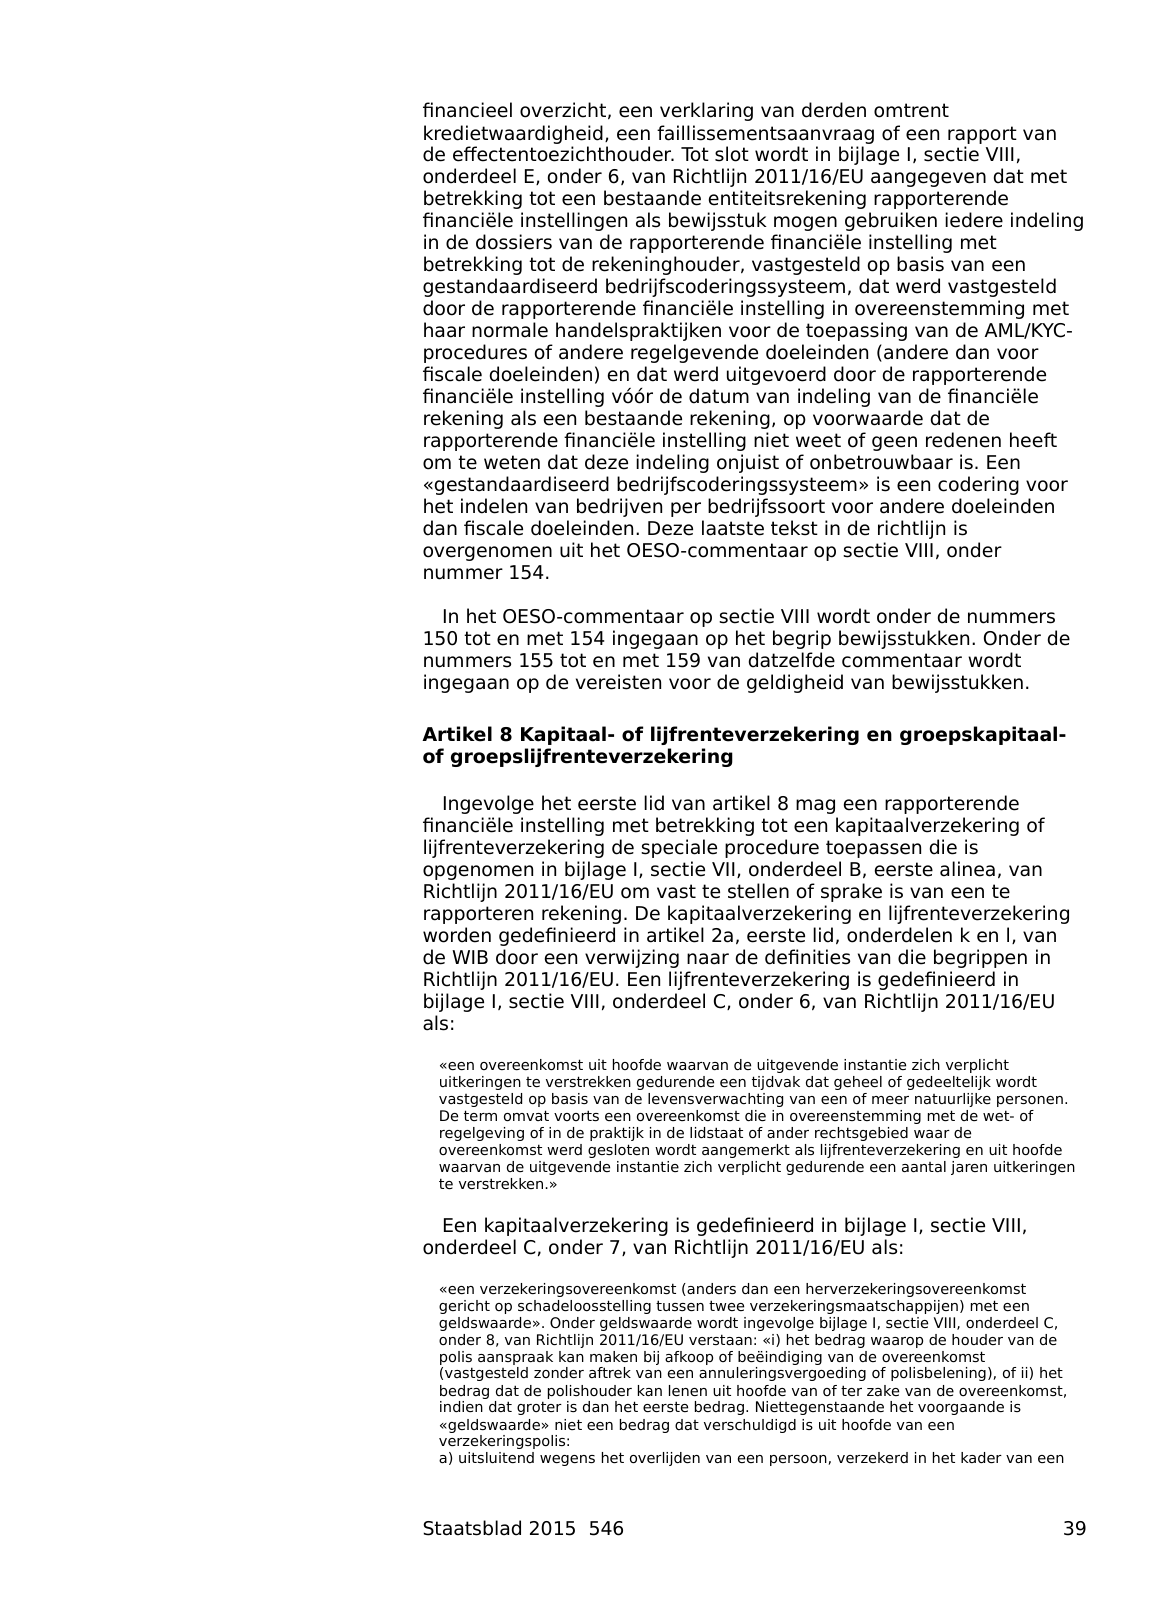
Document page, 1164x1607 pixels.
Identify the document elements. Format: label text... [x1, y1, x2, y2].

text In het OESO-commentaar op sectie VIII wordt onder de nummers 150 tot en met 154 ingegaan op het begrip bewijsstukken. Onder de nummers 155 tot en met 159 van datzelfde commentaar wordt ingegaan op de vereisten voor de geldigheid van bewijsstukken. [422, 606, 1087, 694]
table_header «een verzekeringsovereenkomst (anders dan een herverzekeringsovereenkomst gericht op schadeloosstelling tussen twee verzekeringsmaatschappijen) met een geldswaarde». Onder geldswaarde wordt ingevolge bijlage I, sectie VIII, onderdeel C, onder 8, van Richtlijn 2011/16/EU verstaan: «i) het bedrag waarop de houder van de polis aanspraak kan maken bij afkoop of beëindiging van de overeenkomst (vastgesteld zonder aftrek van een annuleringsvergoeding of polisbelening), of ii) het bedrag dat de polishouder kan lenen uit hoofde van of ter zake van de overeenkomst, indien dat groter is dan het eerste bedrag. Niettegenstaande het voorgaande is «geldswaarde» niet een bedrag dat verschuldigd is uit hoofde van een verzekeringspolis: a) uitsluitend wegens het overlijden van een persoon, verzekerd in het kader van een [433, 1281, 1087, 1467]
text Ingevolge het eerste lid van artikel 8 mag een rapporterende financiële instelling met betrekking tot een kapitaalverzekering of lijfrenteverzekering de speciale procedure toepassen die is opgenomen in bijlage I, sectie VII, onderdeel B, eerste alinea, van Richtlijn 2011/16/EU om vast te stellen of sprake is van een te rapporteren rekening. De kapitaalverzekering en lijfrenteverzekering worden gedefinieerd in artikel 2a, eerste lid, onderdelen k en l, van de WIB door een verwijzing naar de definities van die begrippen in Richtlijn 2011/16/EU. Een lijfrenteverzekering is gedefinieerd in bijlage I, sectie VIII, onderdeel C, onder 6, van Richtlijn 2011/16/EU als: [422, 793, 1087, 1035]
table_header [422, 1281, 433, 1467]
table_header [422, 1057, 433, 1192]
text Een kapitaalverzekering is gedefinieerd in bijlage I, sectie VIII, onderdeel C, onder 7, van Richtlijn 2011/16/EU als: [422, 1215, 1087, 1259]
table_header «een overeenkomst uit hoofde waarvan de uitgevende instantie zich verplicht uitkeringen te verstrekken gedurende een tijdvak dat geheel of gedeeltelijk wordt vastgesteld op basis van de levensverwachting van een of meer natuurlijke personen. De term omvat voorts een overeenkomst die in overeenstemming met de wet- of regelgeving of in de praktijk in de lidstaat of ander rechtsgebied waar de overeenkomst werd gesloten wordt aangemerkt als lijfrenteverzekering en uit hoofde waarvan de uitgevende instantie zich verplicht gedurende een aantal jaren uitkeringen te verstrekken.» [433, 1057, 1087, 1192]
subtitle Artikel 8 Kapitaal- of lijfrenteverzekering en groepskapitaal- of groepslijfrenteverzekering [422, 724, 1087, 768]
text financieel overzicht, een verklaring van derden omtrent kredietwaardigheid, een faillissementsaanvraag of een rapport van de effectentoezichthouder. Tot slot wordt in bijlage I, sectie VIII, onderdeel E, onder 6, van Richtlijn 2011/16/EU aangegeven dat met betrekking tot een bestaande entiteitsrekening rapporterende financiële instellingen als bewijsstuk mogen gebruiken iedere indeling in de dossiers van de rapporterende financiële instelling met betrekking tot de rekeninghouder, vastgesteld op basis van een gestandaardiseerd bedrijfscoderingssysteem, dat werd vastgesteld door de rapporterende financiële instelling in overeenstemming met haar normale handelspraktijken voor de toepassing van de AML/KYC-procedures of andere regelgevende doeleinden (andere dan voor fiscale doeleinden) en dat werd uitgevoerd door de rapporterende financiële instelling vóór de datum van indeling van de financiële rekening als een bestaande rekening, op voorwaarde dat de rapporterende financiële instelling niet weet of geen redenen heeft om te weten dat deze indeling onjuist of onbetrouwbaar is. Een «gestandaardiseerd bedrijfscoderingssysteem» is een codering voor het indelen van bedrijven per bedrijfssoort voor andere doeleinden dan fiscale doeleinden. Deze laatste tekst in de richtlijn is overgenomen uit het OESO-commentaar op sectie VIII, onder nummer 154. [422, 100, 1087, 584]
